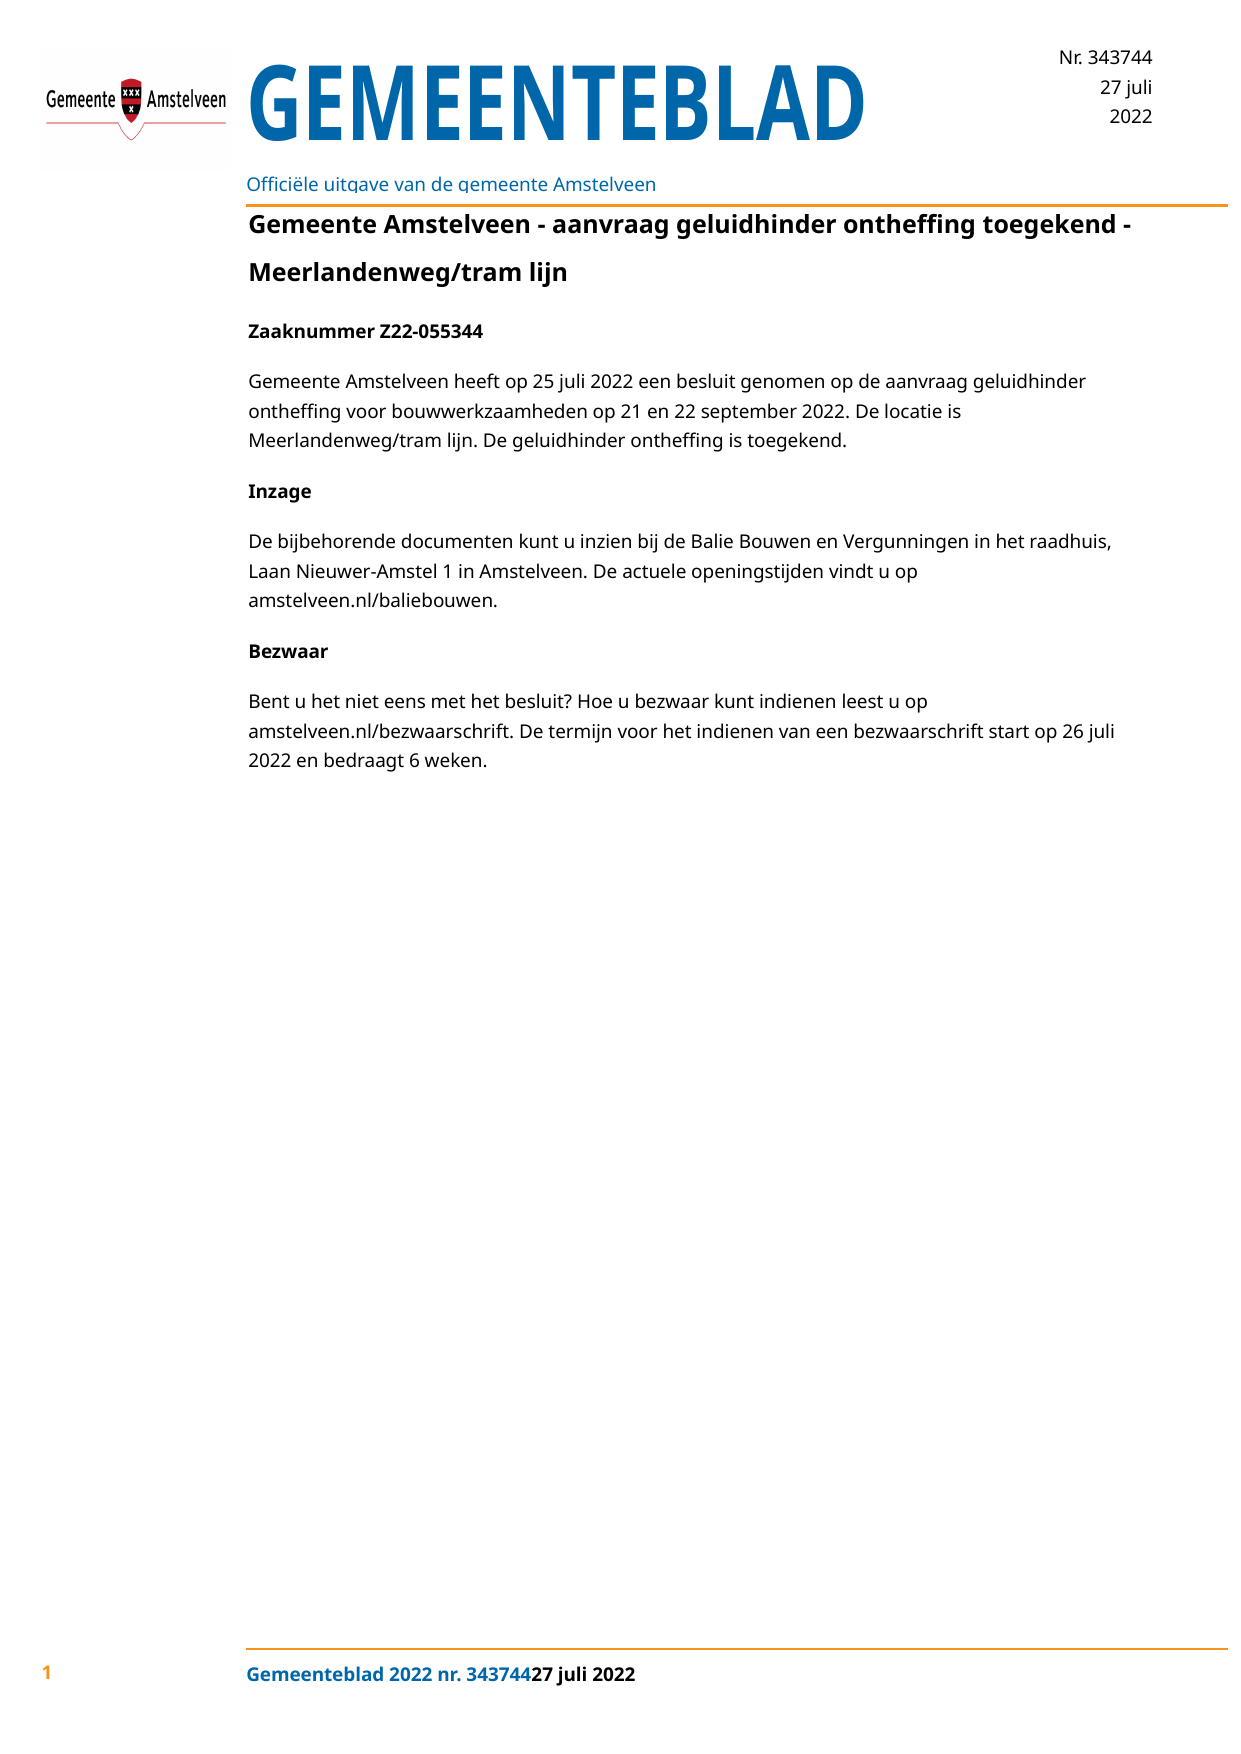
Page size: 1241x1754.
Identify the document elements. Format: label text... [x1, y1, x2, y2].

text De bijbehorende documenten kunt u inzien bij de Balie Bouwen en Vergunningen in het raadhuis, Laan Nieuwer-Amstel 1 in Amstelveen. De actuele openingstijden vindt u op amstelveen.nl/baliebouwen. [248, 528, 1152, 613]
text Zaaknummer Z22-055344 [248, 318, 1152, 344]
text Gemeente Amstelveen - aanvraag geluidhinder ontheffing toegekend - Meerlandenweg/tram lijn [248, 207, 1152, 288]
text Inzage [248, 478, 1152, 504]
text Bent u het niet eens met het besluit? Hoe u bezwaar kunt indienen leest u op amstelveen.nl/bezwaarschrift. De termijn voor het indienen van een bezwaarschrift start op 26 juli 2022 en bedraagt 6 weken. [248, 688, 1152, 773]
picture [41, 47, 231, 172]
text Bezwaar [248, 638, 1152, 664]
text Gemeente Amstelveen heeft op 25 juli 2022 een besluit genomen op de aanvraag geluidhinder ontheffing voor bouwwerkzaamheden op 21 en 22 september 2022. De locatie is Meerlandenweg/tram lijn. De geluidhinder ontheffing is toegekend. [248, 368, 1152, 453]
